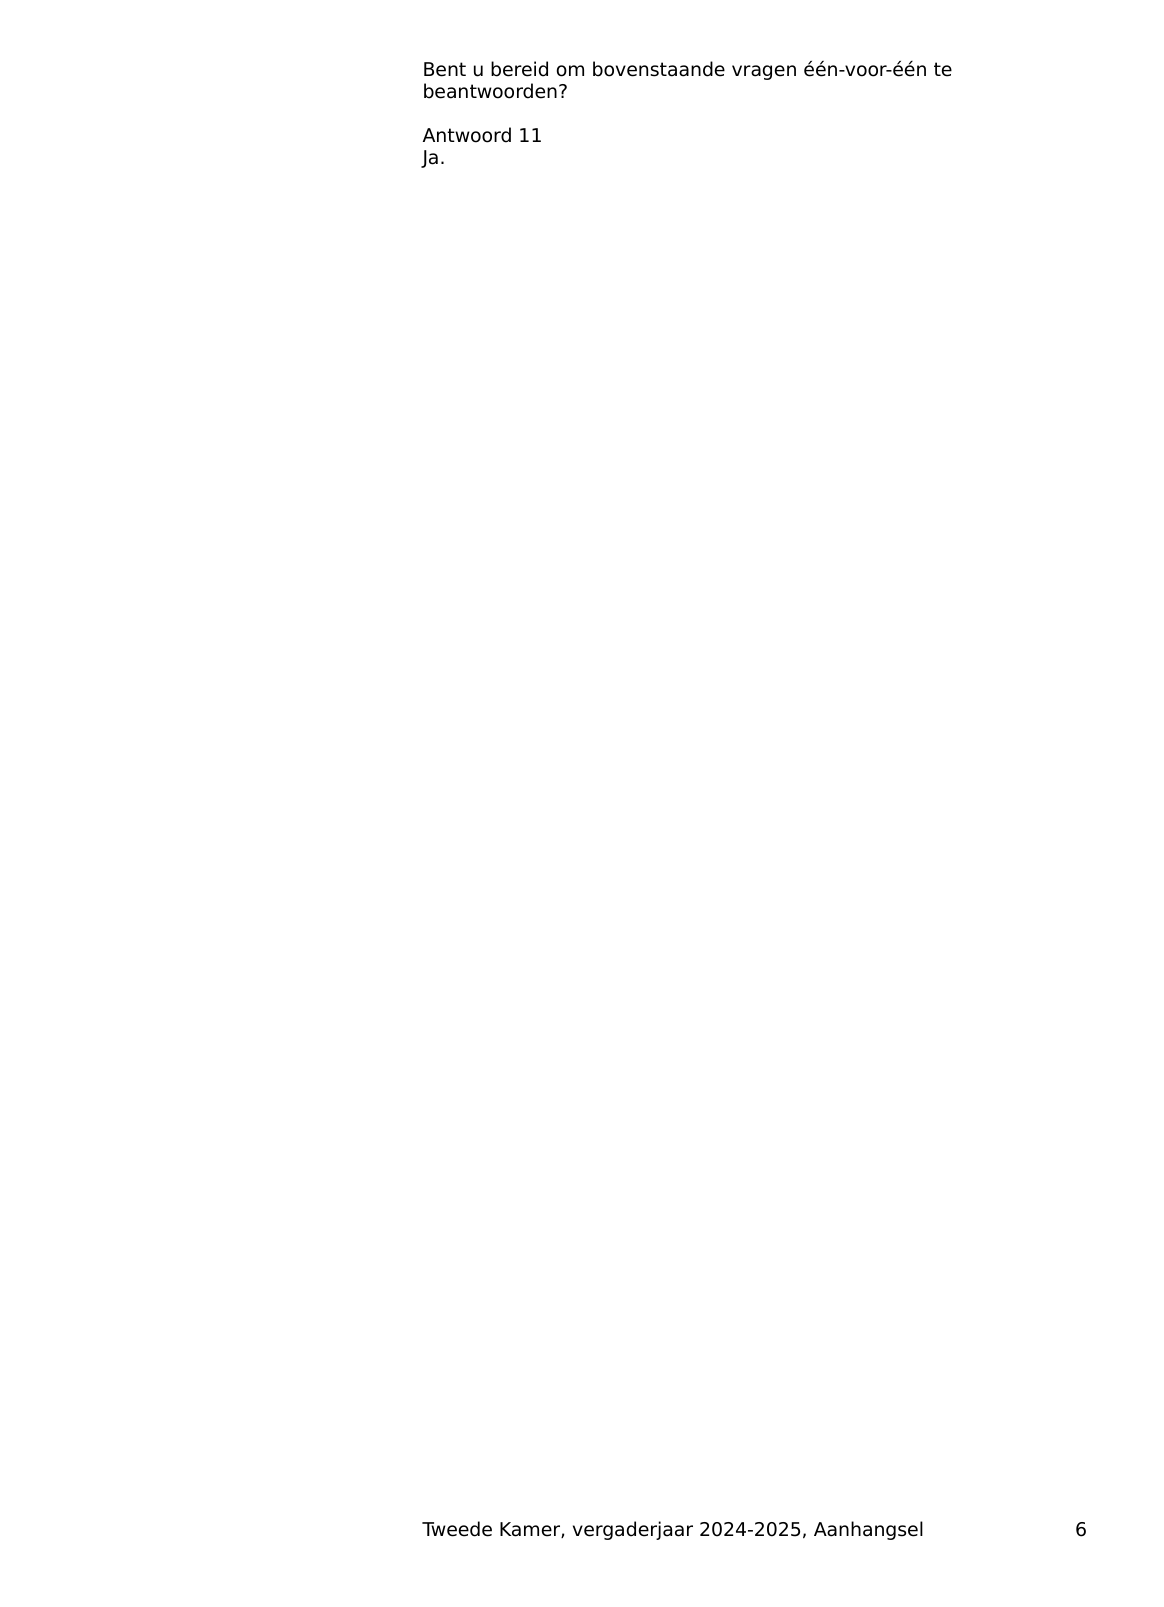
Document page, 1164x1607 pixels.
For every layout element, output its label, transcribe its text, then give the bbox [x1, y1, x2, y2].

text Ja. [422, 147, 1087, 169]
text Bent u bereid om bovenstaande vragen één-voor-één te beantwoorden? [422, 59, 1087, 103]
text Antwoord 11 [422, 125, 1087, 147]
